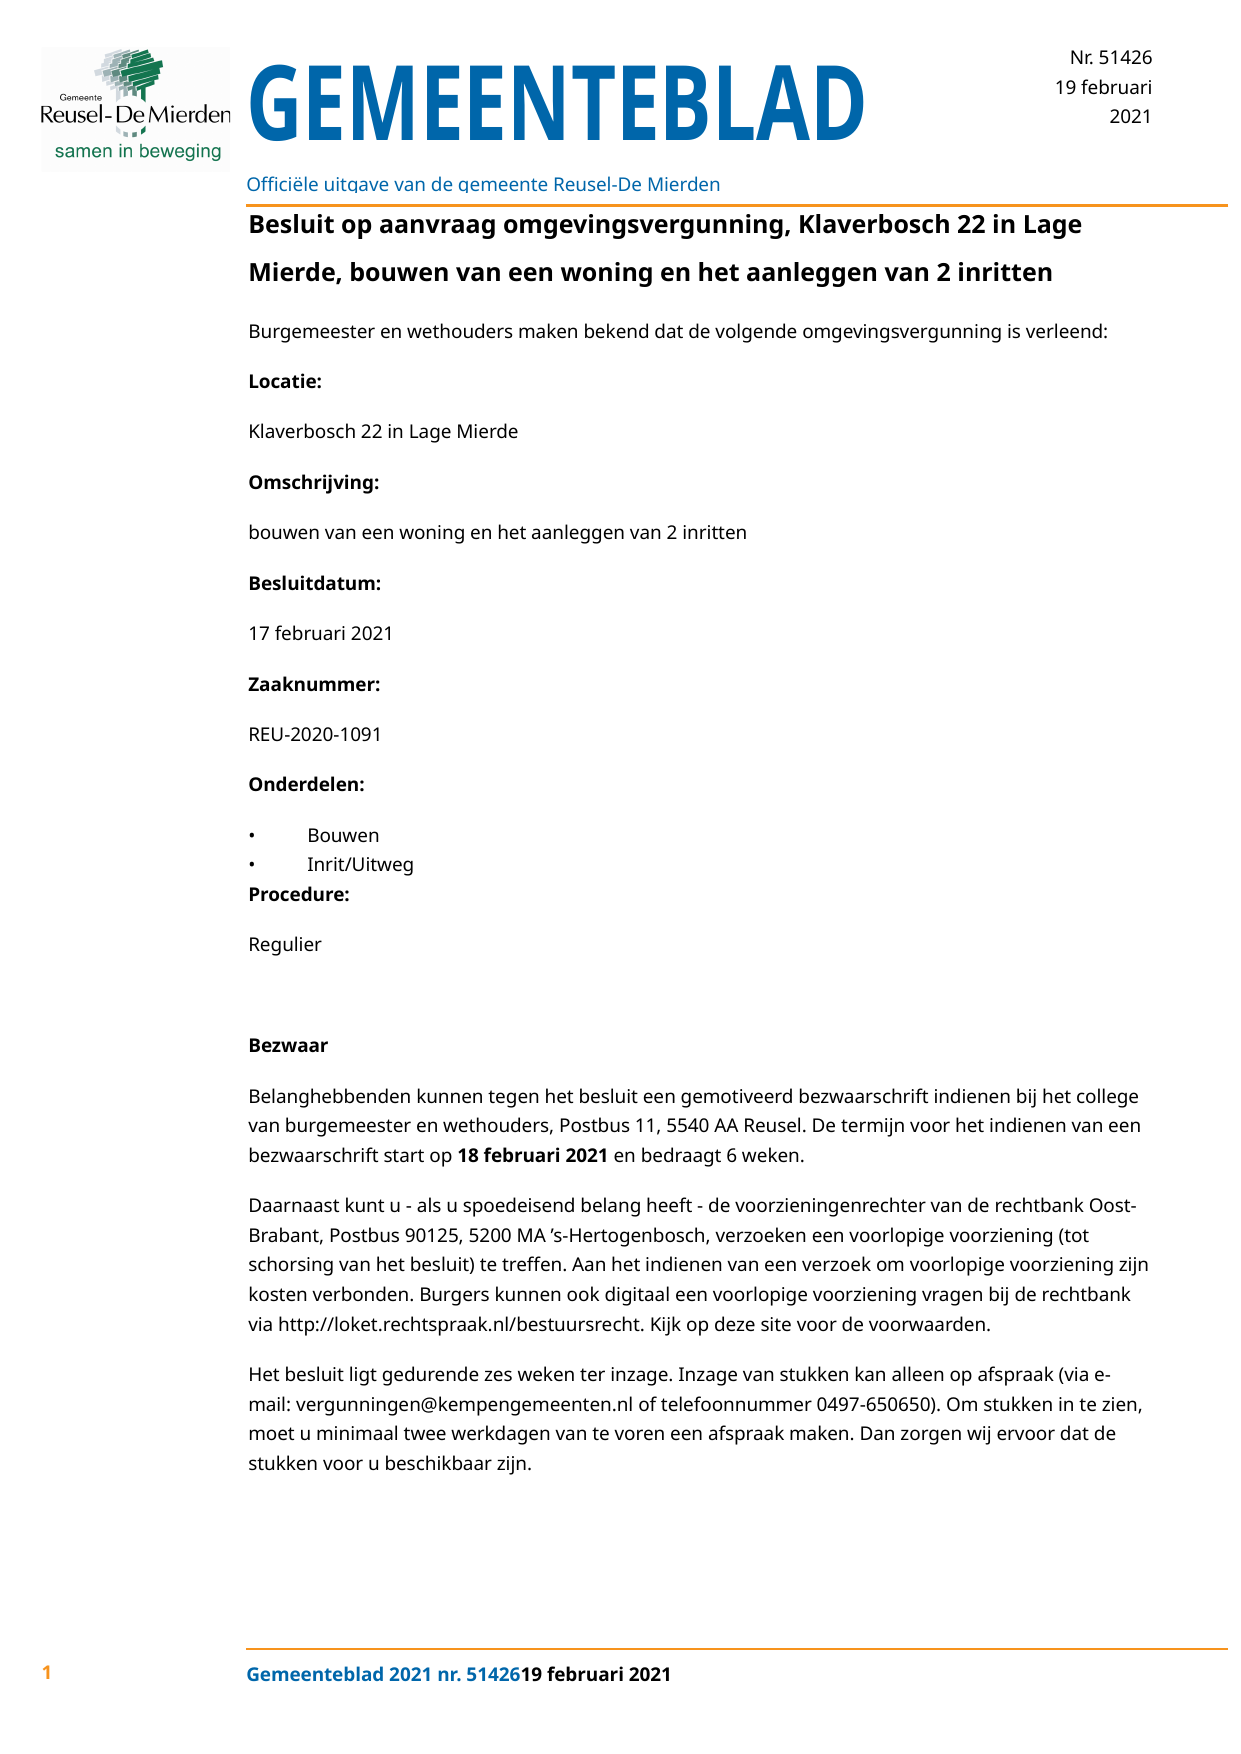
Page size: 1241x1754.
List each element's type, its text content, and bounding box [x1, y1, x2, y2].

text Belanghebbenden kunnen tegen het besluit een gemotiveerd bezwaarschrift indienen bij het college van burgemeester en wethouders, Postbus 11, 5540 AA Reusel. De termijn voor het indienen van een bezwaarschrift start op 18 februari 2021 en bedraagt 6 weken. [248, 1083, 1152, 1168]
list Bouwen [248, 822, 1152, 848]
text Locatie: [248, 368, 1152, 394]
text bouwen van een woning en het aanleggen van 2 inritten [248, 519, 1152, 545]
text Besluitdatum: [248, 570, 1152, 596]
text Regulier [248, 932, 1152, 957]
text Besluit op aanvraag omgevingsvergunning, Klaverbosch 22 in Lage Mierde, bouwen van een woning en het aanleggen van 2 inritten [248, 207, 1152, 288]
text Bezwaar [248, 1032, 1152, 1058]
text Onderdelen: [248, 772, 1152, 797]
list Inrit/Uitweg [248, 852, 1152, 877]
picture [41, 47, 231, 172]
text Klaverbosch 22 in Lage Mierde [248, 419, 1152, 444]
text Het besluit ligt gedurende zes weken ter inzage. Inzage van stukken kan alleen op afspraak (via e-mail: vergunningen@kempengemeenten.nl of telefoonnummer 0497-650650). Om stukken in te zien, moet u minimaal twee werkdagen van te voren een afspraak maken. Dan zorgen wij ervoor dat de stukken voor u beschikbaar zijn. [248, 1361, 1152, 1476]
text REU-2020-1091 [248, 721, 1152, 747]
text Omschrijving: [248, 469, 1152, 495]
text Daarnaast kunt u - als u spoedeisend belang heeft - de voorzieningenrechter van de rechtbank Oost-Brabant, Postbus 90125, 5200 MA ’s-Hertogenbosch, verzoeken een voorlopige voorziening (tot schorsing van het besluit) te treffen. Aan het indienen van een verzoek om voorlopige voorziening zijn kosten verbonden. Burgers kunnen ook digitaal een voorlopige voorziening vragen bij de rechtbank via http://loket.rechtspraak.nl/bestuursrecht. Kijk op deze site voor de voorwaarden. [248, 1192, 1152, 1337]
text Burgemeester en wethouders maken bekend dat de volgende omgevingsvergunning is verleend: [248, 318, 1152, 344]
text Procedure: [248, 881, 1152, 907]
text Zaaknummer: [248, 671, 1152, 697]
text 17 februari 2021 [248, 620, 1152, 646]
